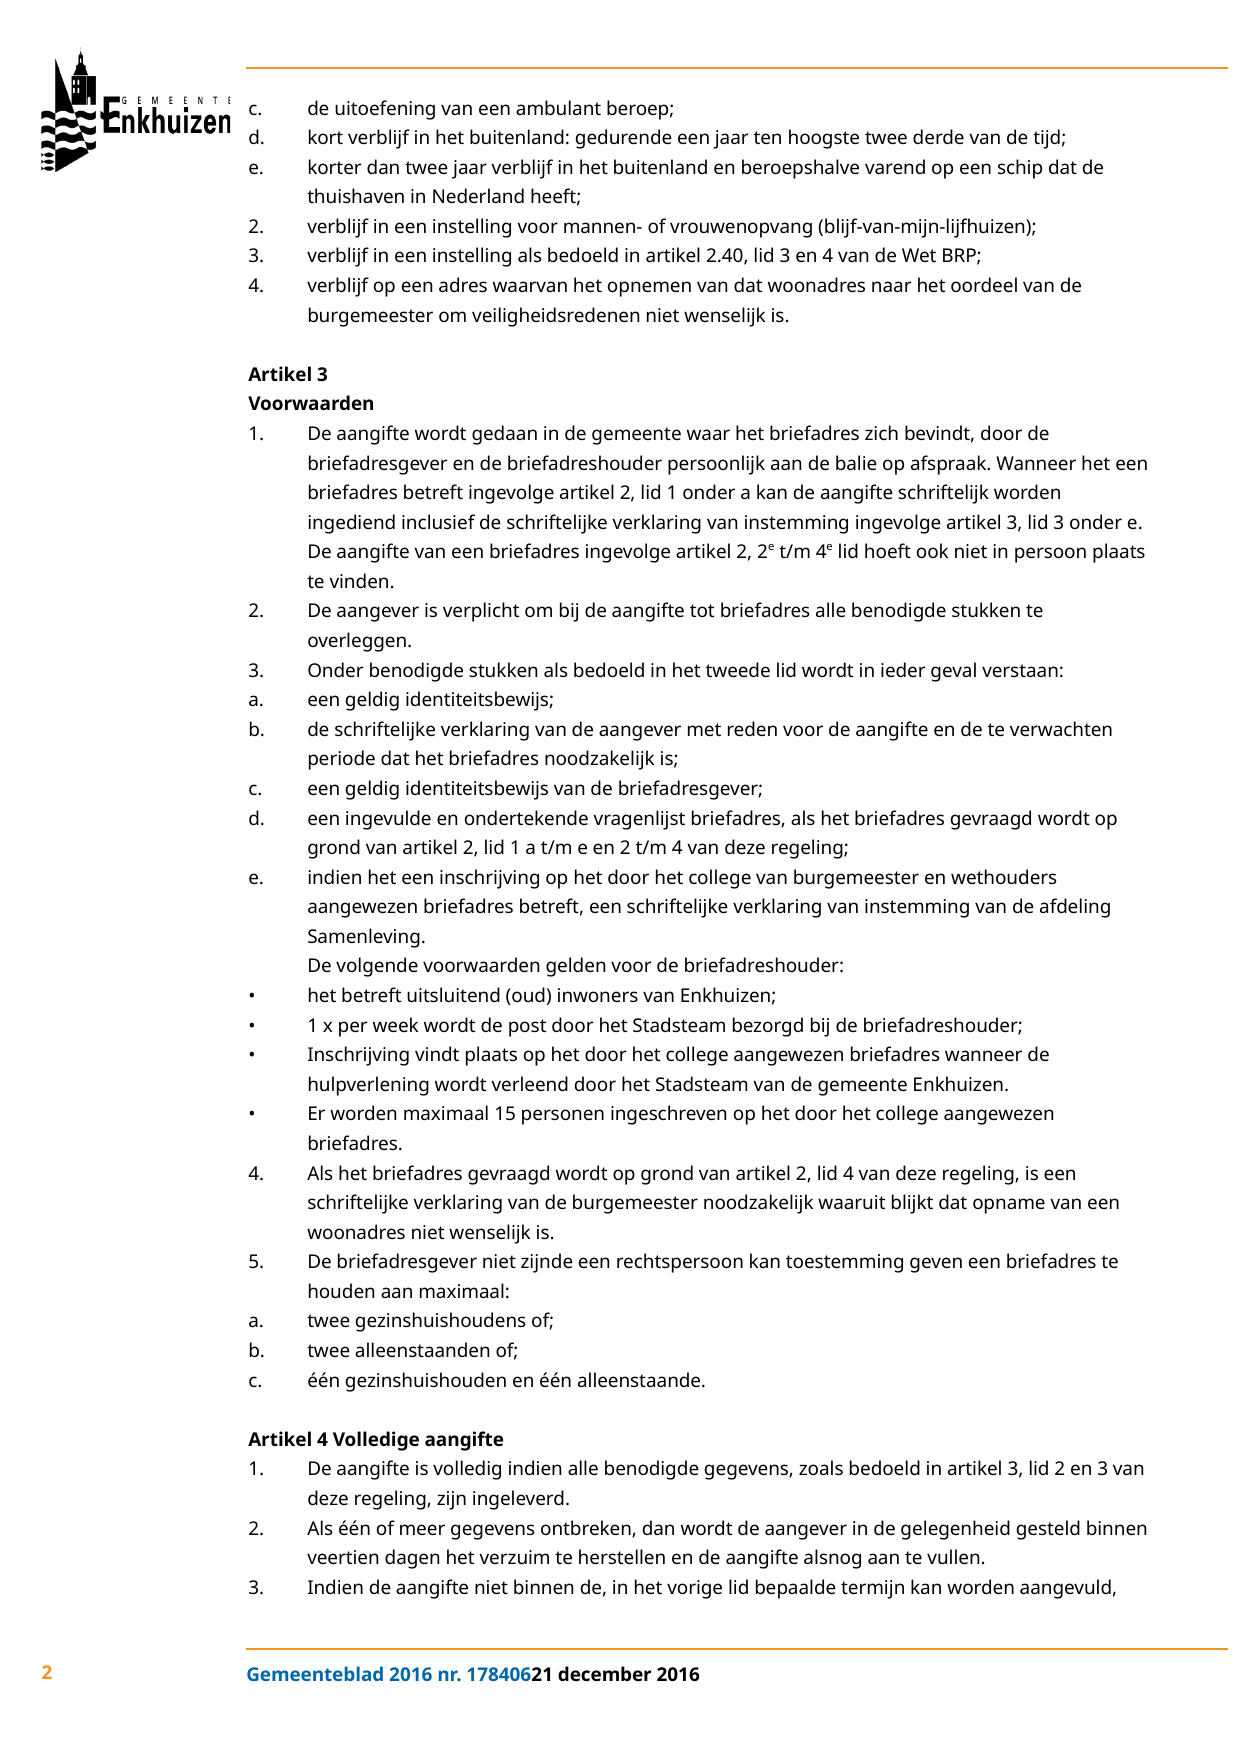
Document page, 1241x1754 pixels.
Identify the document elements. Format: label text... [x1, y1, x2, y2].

list De aangifte is volledig indien alle benodigde gegevens, zoals bedoeld in artikel 3, lid 2 en 3 van deze regeling, zijn ingeleverd. [248, 1456, 1152, 1511]
list Als het briefadres gevraagd wordt op grond van artikel 2, lid 4 van deze regeling, is een schriftelijke verklaring van de burgemeester noodzakelijk waaruit blijkt dat opname van een woonadres niet wenselijk is. [248, 1160, 1152, 1245]
list De briefadresgever niet zijnde een rechtspersoon kan toestemming geven een briefadres te houden aan maximaal: [248, 1248, 1152, 1304]
list twee gezinshuishoudens of; [248, 1308, 1152, 1333]
list 1 x per week wordt de post door het Stadsteam bezorgd bij de briefadreshouder; [248, 1012, 1152, 1038]
list indien het een inschrijving op het door het college van burgemeester en wethouders aangewezen briefadres betreft, een schriftelijke verklaring van instemming van de afdeling Samenleving. [248, 864, 1152, 949]
list Indien de aangifte niet binnen de, in het vorige lid bepaalde termijn kan worden aangevuld, [248, 1574, 1152, 1600]
list De aangever is verplicht om bij de aangifte tot briefadres alle benodigde stukken te overleggen. [248, 598, 1152, 653]
list de schriftelijke verklaring van de aangever met reden voor de aangifte en de te verwachten periode dat het briefadres noodzakelijk is; [248, 716, 1152, 771]
list verblijf in een instelling voor mannen- of vrouwenopvang (blijf-van-mijn-lijfhuizen); [248, 213, 1152, 239]
list Als één of meer gegevens ontbreken, dan wordt de aangever in de gelegenheid gesteld binnen veertien dagen het verzuim te herstellen en de aangifte alsnog aan te vullen. [248, 1515, 1152, 1570]
list de uitoefening van een ambulant beroep; [248, 95, 1152, 121]
list Onder benodigde stukken als bedoeld in het tweede lid wordt in ieder geval verstaan: [248, 657, 1152, 683]
list korter dan twee jaar verblijf in het buitenland en beroepshalve varend op een schip dat de thuishaven in Nederland heeft; [248, 154, 1152, 209]
list één gezinshuishouden en één alleenstaande. [248, 1367, 1152, 1393]
text Artikel 3 [248, 361, 1152, 387]
list het betreft uitsluitend (oud) inwoners van Enkhuizen; [248, 982, 1152, 1008]
list een geldig identiteitsbewijs; [248, 686, 1152, 712]
text Artikel 4 Volledige aangifte [248, 1426, 1152, 1452]
list De aangifte wordt gedaan in de gemeente waar het briefadres zich bevindt, door de briefadresgever en de briefadreshouder persoonlijk aan de balie op afspraak. Wanneer het een briefadres betreft ingevolge artikel 2, lid 1 onder a kan de aangifte schriftelijk worden ingediend inclusief de schriftelijke verklaring van instemming ingevolge artikel 3, lid 3 onder e. De aangifte van een briefadres ingevolge artikel 2, 2e t/m 4e lid hoeft ook niet in persoon plaats te vinden. [248, 420, 1152, 594]
list een geldig identiteitsbewijs van de briefadresgever; [248, 775, 1152, 801]
text Voorwaarden [248, 391, 1152, 416]
list een ingevulde en ondertekende vragenlijst briefadres, als het briefadres gevraagd wordt op grond van artikel 2, lid 1 a t/m e en 2 t/m 4 van deze regeling; [248, 805, 1152, 860]
list kort verblijf in het buitenland: gedurende een jaar ten hoogste twee derde van de tijd; [248, 124, 1152, 150]
list twee alleenstaanden of; [248, 1337, 1152, 1363]
list verblijf in een instelling als bedoeld in artikel 2.40, lid 3 en 4 van de Wet BRP; [248, 243, 1152, 268]
picture [41, 47, 231, 172]
list verblijf op een adres waarvan het opnemen van dat woonadres naar het oordeel van de burgemeester om veiligheidsredenen niet wenselijk is. [248, 272, 1152, 328]
list Inschrijving vindt plaats op het door het college aangewezen briefadres wanneer de hulpverlening wordt verleend door het Stadsteam van de gemeente Enkhuizen. [248, 1041, 1152, 1097]
list De volgende voorwaarden gelden voor de briefadreshouder: [248, 953, 1152, 978]
list Er worden maximaal 15 personen ingeschreven op het door het college aangewezen briefadres. [248, 1101, 1152, 1156]
